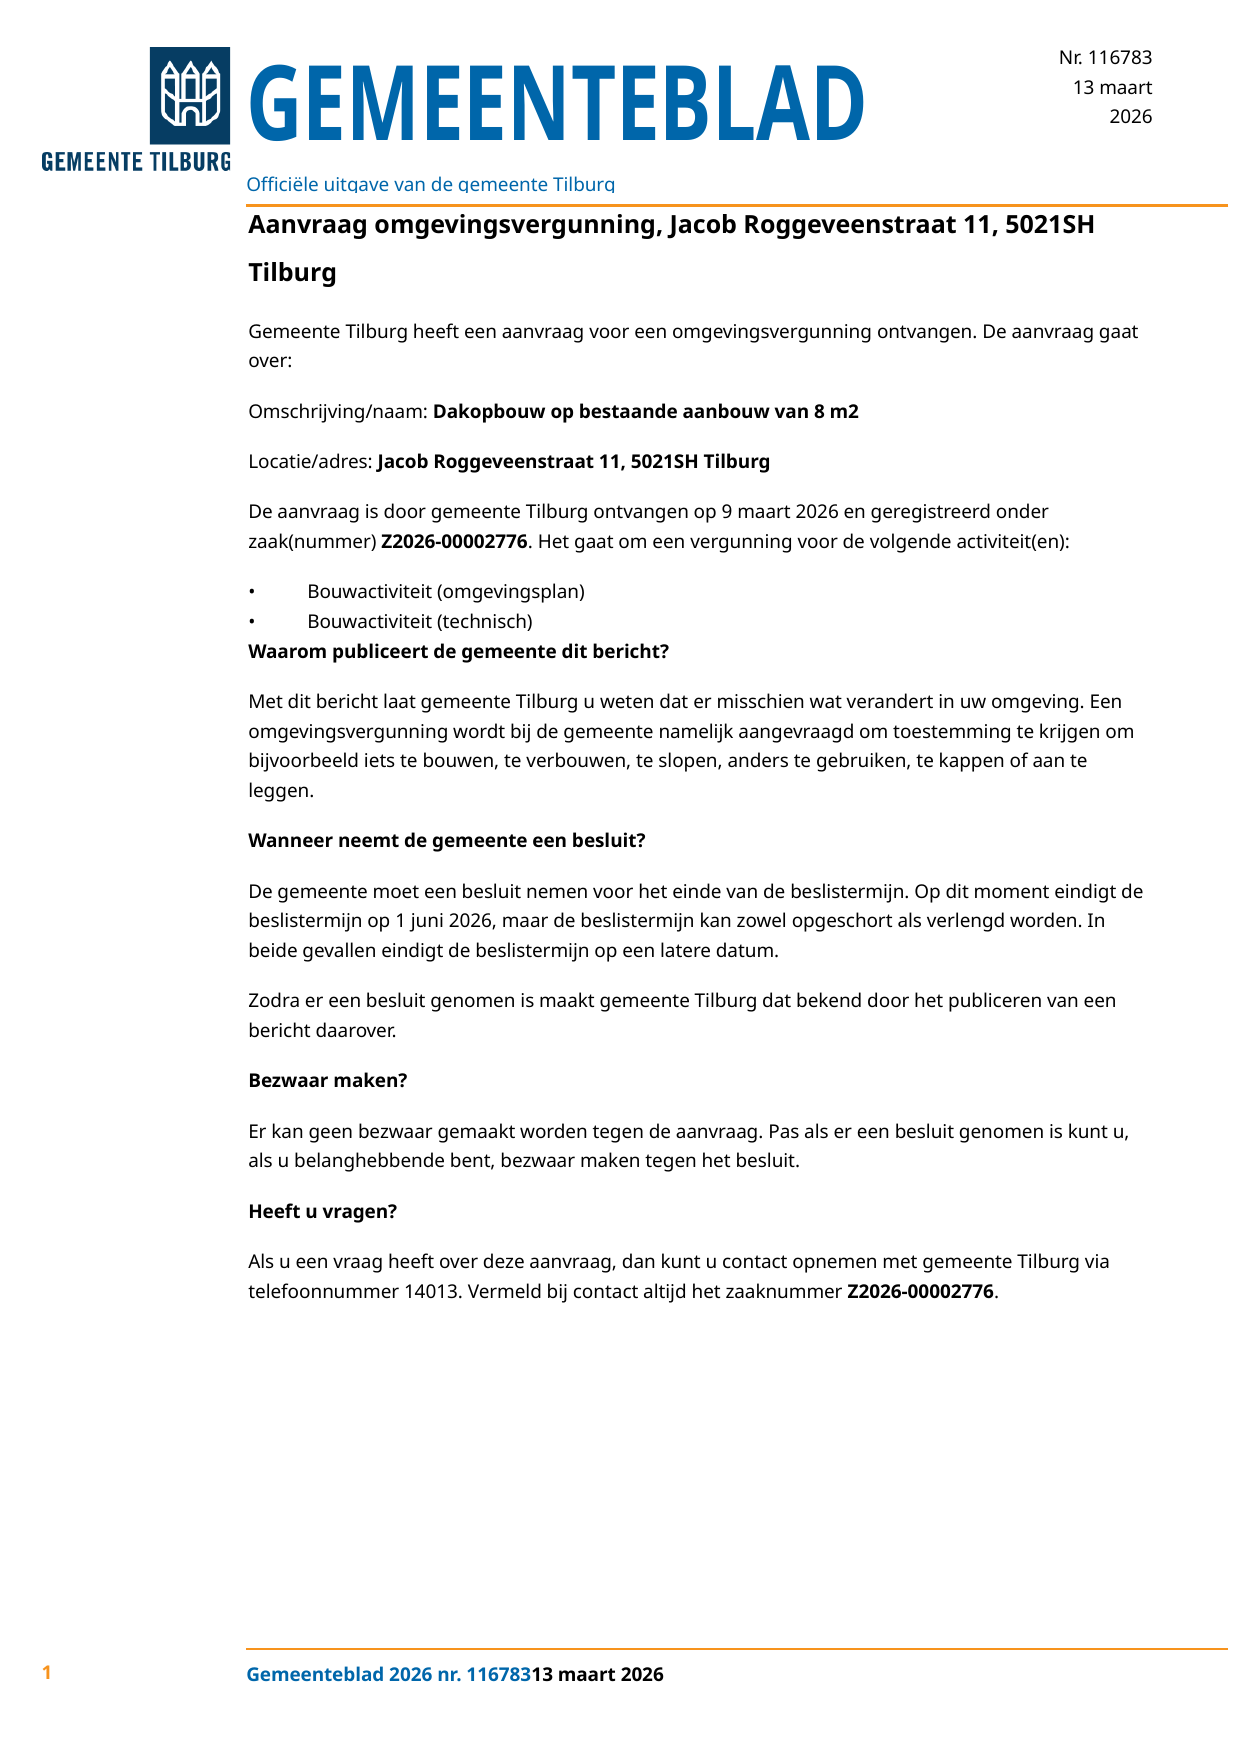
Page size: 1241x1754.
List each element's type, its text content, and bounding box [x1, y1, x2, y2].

text Bezwaar maken? [248, 1067, 1152, 1093]
text Waarom publiceert de gemeente dit bericht? [248, 638, 1152, 664]
picture [41, 47, 231, 172]
text Met dit bericht laat gemeente Tilburg u weten dat er misschien wat verandert in uw omgeving. Een omgevingsvergunning wordt bij de gemeente namelijk aangevraagd om toestemming te krijgen om bijvoorbeeld iets te bouwen, te verbouwen, te slopen, anders te gebruiken, te kappen of aan te leggen. [248, 688, 1152, 803]
text Locatie/adres: Jacob Roggeveenstraat 11, 5021SH Tilburg [248, 448, 1152, 474]
text Aanvraag omgevingsvergunning, Jacob Roggeveenstraat 11, 5021SH Tilburg [248, 207, 1152, 288]
text Wanneer neemt de gemeente een besluit? [248, 827, 1152, 853]
text De aanvraag is door gemeente Tilburg ontvangen op 9 maart 2026 en geregistreerd onder zaak(nummer) Z2026-00002776. Het gaat om een vergunning voor de volgende activiteit(en): [248, 499, 1152, 554]
text Er kan geen bezwaar gemaakt worden tegen de aanvraag. Pas als er een besluit genomen is kunt u, als u belanghebbende bent, bezwaar maken tegen het besluit. [248, 1118, 1152, 1173]
list Bouwactiviteit (technisch) [248, 608, 1152, 634]
text Omschrijving/naam: Dakopbouw op bestaande aanbouw van 8 m2 [248, 398, 1152, 424]
text Heeft u vragen? [248, 1198, 1152, 1224]
text Als u een vraag heeft over deze aanvraag, dan kunt u contact opnemen met gemeente Tilburg via telefoonnummer 14013. Vermeld bij contact altijd het zaaknummer Z2026-00002776. [248, 1248, 1152, 1304]
text De gemeente moet een besluit nemen voor het einde van de beslistermijn. Op dit moment eindigt de beslistermijn op 1 juni 2026, maar de beslistermijn kan zowel opgeschort als verlengd worden. In beide gevallen eindigt de beslistermijn op een latere datum. [248, 878, 1152, 963]
text Zodra er een besluit genomen is maakt gemeente Tilburg dat bekend door het publiceren van een bericht daarover. [248, 987, 1152, 1043]
list Bouwactiviteit (omgevingsplan) [248, 579, 1152, 604]
text Gemeente Tilburg heeft een aanvraag voor een omgevingsvergunning ontvangen. De aanvraag gaat over: [248, 318, 1152, 373]
